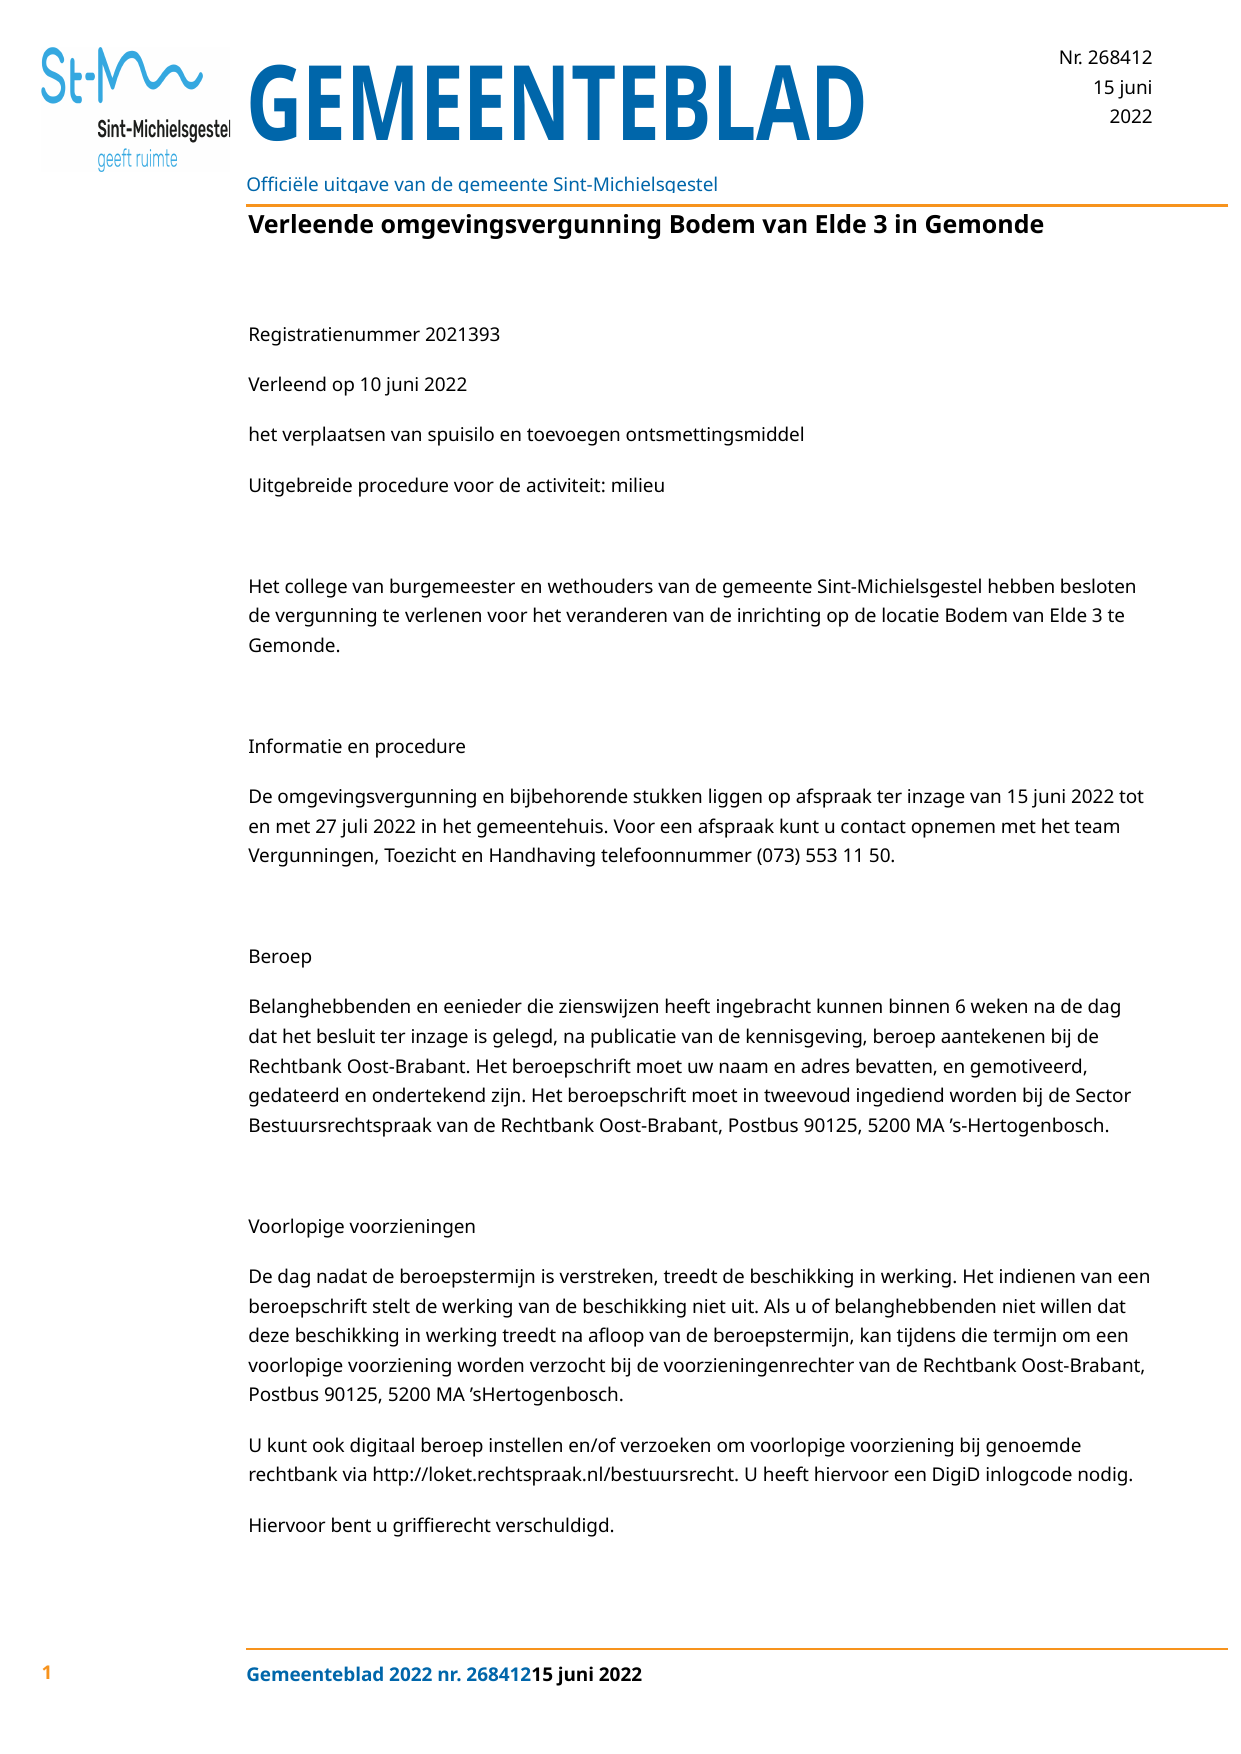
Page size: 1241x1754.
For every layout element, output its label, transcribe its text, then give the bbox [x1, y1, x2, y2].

text Hiervoor bent u griffierecht verschuldigd. [248, 1512, 1152, 1538]
text De omgevingsvergunning en bijbehorende stukken liggen op afspraak ter inzage van 15 juni 2022 tot en met 27 juli 2022 in het gemeentehuis. Voor een afspraak kunt u contact opnemen met het team Vergunningen, Toezicht en Handhaving telefoonnummer (073) 553 11 50. [248, 783, 1152, 868]
text Verleende omgevingsvergunning Bodem van Elde 3 in Gemonde [248, 207, 1152, 241]
picture [41, 47, 231, 172]
text het verplaatsen van spuisilo en toevoegen ontsmettingsmiddel [248, 422, 1152, 447]
text Informatie en procedure [248, 733, 1152, 758]
text Registratienummer 2021393 [248, 321, 1152, 346]
text Verleend op 10 juni 2022 [248, 371, 1152, 397]
text Belanghebbenden en eenieder die zienswijzen heeft ingebracht kunnen binnen 6 weken na de dag dat het besluit ter inzage is gelegd, na publicatie van de kennisgeving, beroep aantekenen bij de Rechtbank Oost-Brabant. Het beroepschrift moet uw naam en adres bevatten, en gemotiveerd, gedateerd en ondertekend zijn. Het beroepschrift moet in tweevoud ingediend worden bij de Sector Bestuursrechtspraak van de Rechtbank Oost-Brabant, Postbus 90125, 5200 MA ’s-Hertogenbosch. [248, 994, 1152, 1138]
text Het college van burgemeester en wethouders van de gemeente Sint-Michielsgestel hebben besloten de vergunning te verlenen voor het veranderen van de inrichting op de locatie Bodem van Elde 3 te Gemonde. [248, 573, 1152, 658]
text De dag nadat de beroepstermijn is verstreken, treedt de beschikking in werking. Het indienen van een beroepschrift stelt de werking van de beschikking niet uit. Als u of belanghebbenden niet willen dat deze beschikking in werking treedt na afloop van de beroepstermijn, kan tijdens die termijn om een voorlopige voorziening worden verzocht bij de voorzieningenrechter van de Rechtbank Oost-Brabant, Postbus 90125, 5200 MA ’sHertogenbosch. [248, 1263, 1152, 1407]
text Voorlopige voorzieningen [248, 1213, 1152, 1238]
text Beroep [248, 943, 1152, 969]
text U kunt ook digitaal beroep instellen en/of verzoeken om voorlopige voorziening bij genoemde rechtbank via http://loket.rechtspraak.nl/bestuursrecht. U heeft hiervoor een DigiD inlogcode nodig. [248, 1432, 1152, 1487]
text Uitgebreide procedure voor de activiteit: milieu [248, 472, 1152, 498]
